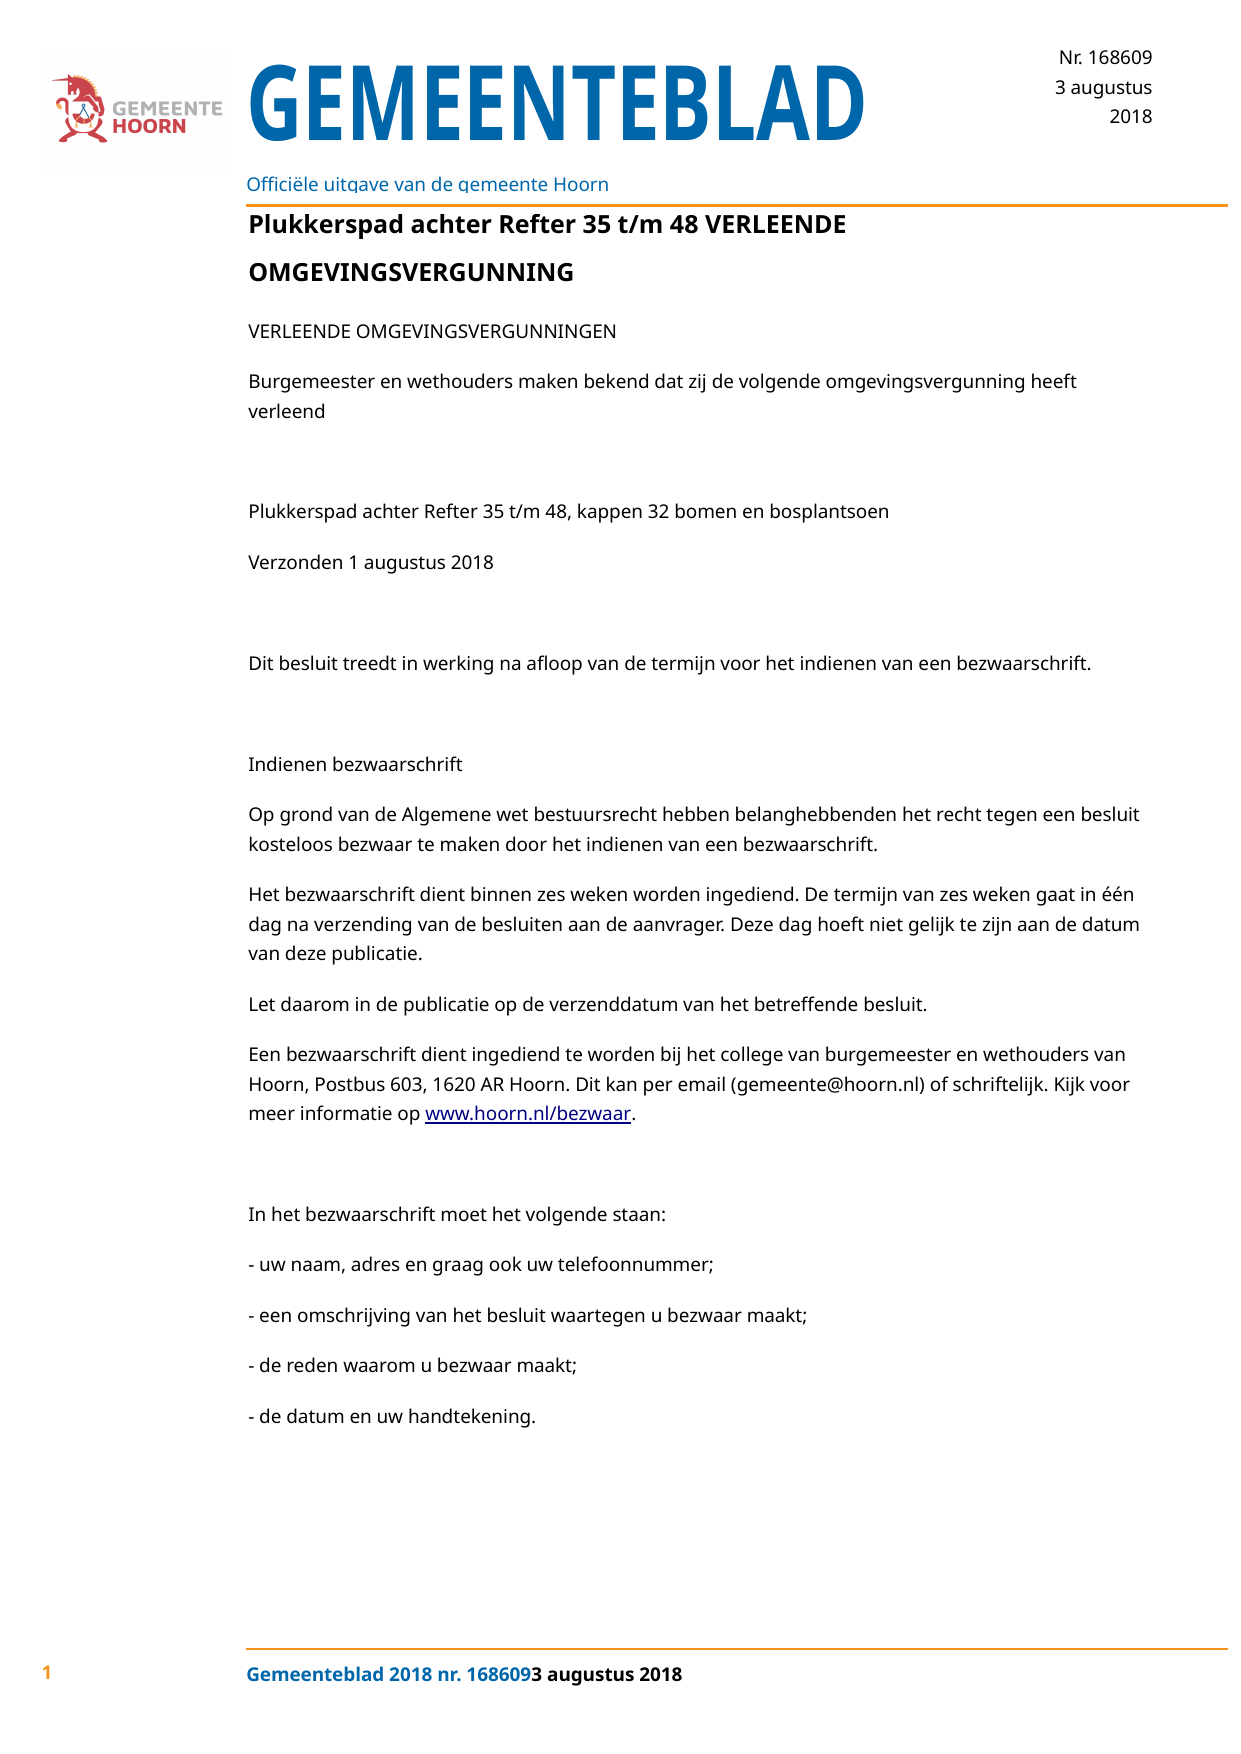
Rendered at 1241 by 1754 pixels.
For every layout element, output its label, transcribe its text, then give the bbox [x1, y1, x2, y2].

text Verzonden 1 augustus 2018 [248, 549, 1152, 575]
text Een bezwaarschrift dient ingediend te worden bij het college van burgemeester en wethouders van Hoorn, Postbus 603, 1620 AR Hoorn. Dit kan per email (gemeente@hoorn.nl) of schriftelijk. Kijk voor meer informatie op www.hoorn.nl/bezwaar. [248, 1041, 1152, 1126]
text In het bezwaarschrift moet het volgende staan: [248, 1201, 1152, 1227]
text Het bezwaarschrift dient binnen zes weken worden ingediend. De termijn van zes weken gaat in één dag na verzending van de besluiten aan de aanvrager. Deze dag hoeft niet gelijk te zijn aan de datum van deze publicatie. [248, 881, 1152, 966]
text - de datum en uw handtekening. [248, 1403, 1152, 1429]
text Dit besluit treedt in werking na afloop van de termijn voor het indienen van een bezwaarschrift. [248, 650, 1152, 676]
text Op grond van de Algemene wet bestuursrecht hebben belanghebbenden het recht tegen een besluit kosteloos bezwaar te maken door het indienen van een bezwaarschrift. [248, 801, 1152, 857]
text Burgemeester en wethouders maken bekend dat zij de volgende omgevingsvergunning heeft verleend [248, 368, 1152, 424]
text Let daarom in de publicatie op de verzenddatum van het betreffende besluit. [248, 991, 1152, 1017]
text - uw naam, adres en graag ook uw telefoonnummer; [248, 1252, 1152, 1277]
text - de reden waarom u bezwaar maakt; [248, 1352, 1152, 1378]
text Plukkerspad achter Refter 35 t/m 48, kappen 32 bomen en bosplantsoen [248, 499, 1152, 524]
text - een omschrijving van het besluit waartegen u bezwaar maakt; [248, 1302, 1152, 1328]
picture [41, 47, 231, 172]
text Plukkerspad achter Refter 35 t/m 48 VERLEENDE OMGEVINGSVERGUNNING [248, 207, 1152, 288]
text Indienen bezwaarschrift [248, 751, 1152, 777]
text VERLEENDE OMGEVINGSVERGUNNINGEN [248, 318, 1152, 344]
